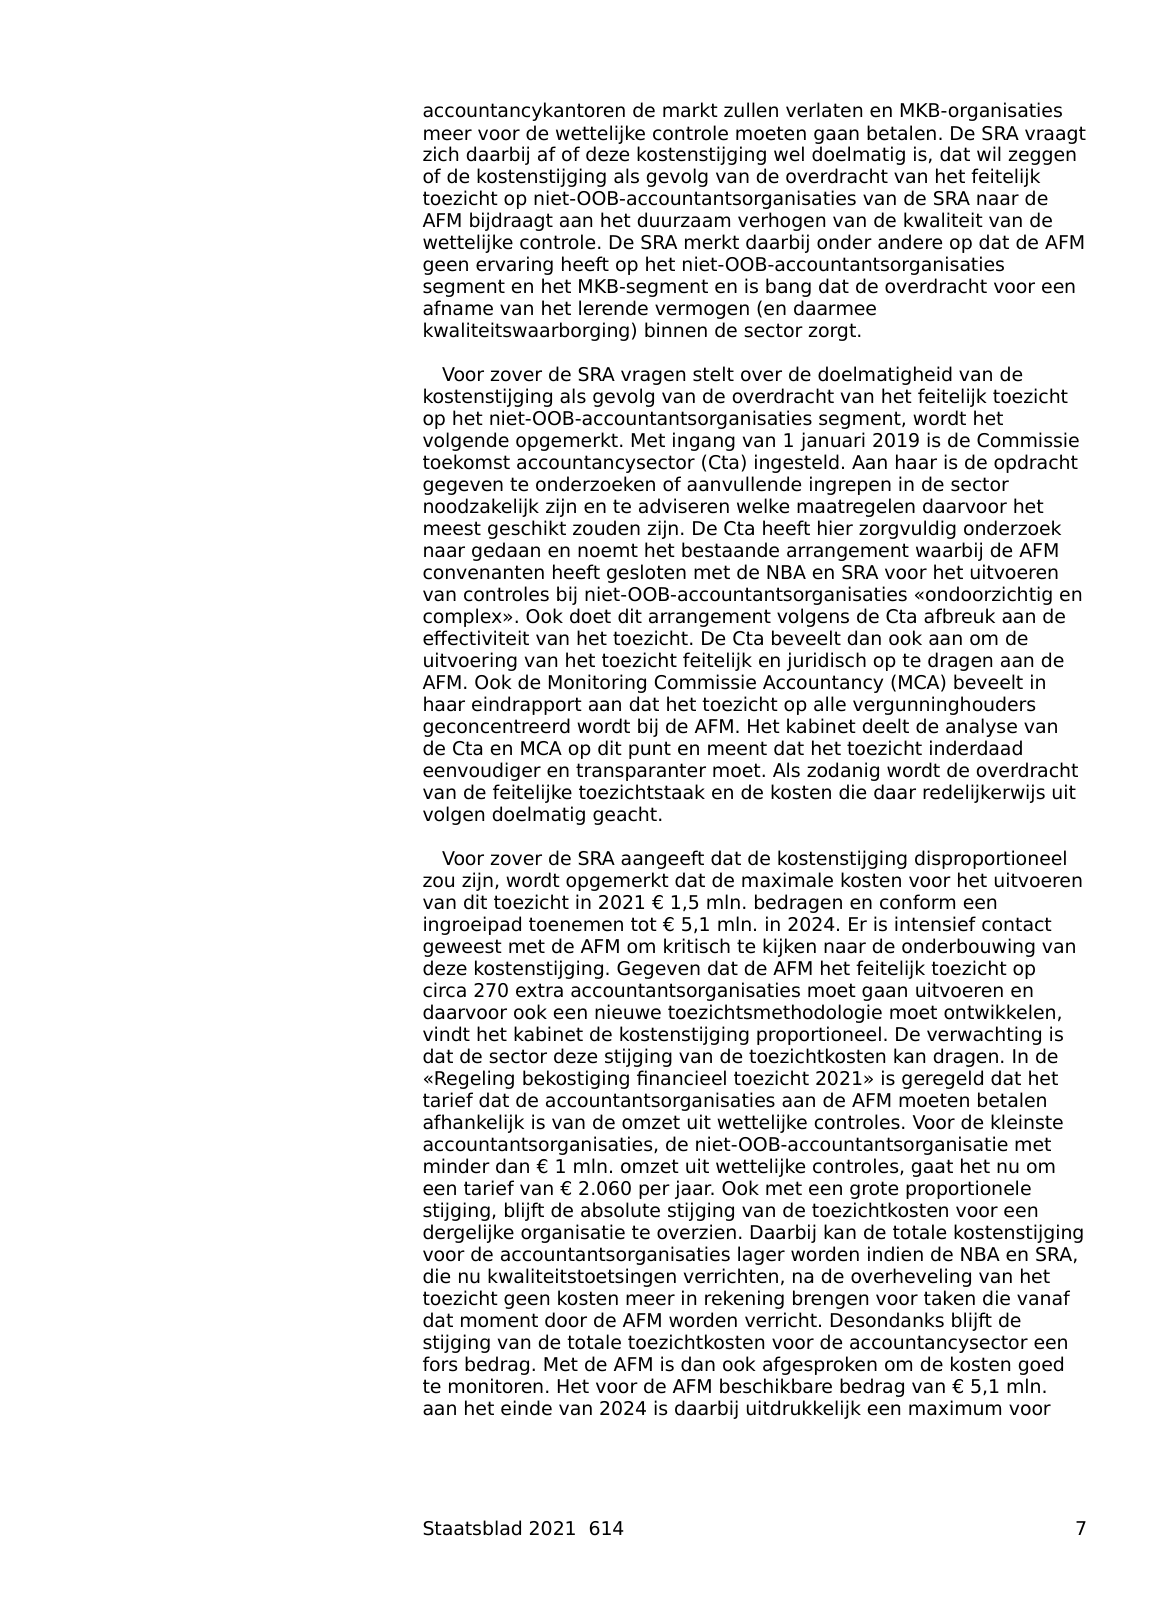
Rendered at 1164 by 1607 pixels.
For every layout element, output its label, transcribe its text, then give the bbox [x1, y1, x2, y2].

text accountancykantoren de markt zullen verlaten en MKB-organisaties meer voor de wettelijke controle moeten gaan betalen. De SRA vraagt zich daarbij af of deze kostenstijging wel doelmatig is, dat wil zeggen of de kostenstijging als gevolg van de overdracht van het feitelijk toezicht op niet-OOB-accountantsorganisaties van de SRA naar de AFM bijdraagt aan het duurzaam verhogen van de kwaliteit van de wettelijke controle. De SRA merkt daarbij onder andere op dat de AFM geen ervaring heeft op het niet-OOB-accountantsorganisaties segment en het MKB-segment en is bang dat de overdracht voor een afname van het lerende vermogen (en daarmee kwaliteitswaarborging) binnen de sector zorgt. [422, 100, 1087, 342]
text Voor zover de SRA vragen stelt over de doelmatigheid van de kostenstijging als gevolg van de overdracht van het feitelijk toezicht op het niet-OOB-accountantsorganisaties segment, wordt het volgende opgemerkt. Met ingang van 1 januari 2019 is de Commissie toekomst accountancysector (Cta) ingesteld. Aan haar is de opdracht gegeven te onderzoeken of aanvullende ingrepen in de sector noodzakelijk zijn en te adviseren welke maatregelen daarvoor het meest geschikt zouden zijn. De Cta heeft hier zorgvuldig onderzoek naar gedaan en noemt het bestaande arrangement waarbij de AFM convenanten heeft gesloten met de NBA en SRA voor het uitvoeren van controles bij niet-OOB-accountantsorganisaties «ondoorzichtig en complex». Ook doet dit arrangement volgens de Cta afbreuk aan de effectiviteit van het toezicht. De Cta beveelt dan ook aan om de uitvoering van het toezicht feitelijk en juridisch op te dragen aan de AFM. Ook de Monitoring Commissie Accountancy (MCA) beveelt in haar eindrapport aan dat het toezicht op alle vergunninghouders geconcentreerd wordt bij de AFM. Het kabinet deelt de analyse van de Cta en MCA op dit punt en meent dat het toezicht inderdaad eenvoudiger en transparanter moet. Als zodanig wordt de overdracht van de feitelijke toezichtstaak en de kosten die daar redelijkerwijs uit volgen doelmatig geacht. [422, 364, 1087, 826]
text Voor zover de SRA aangeeft dat de kostenstijging disproportioneel zou zijn, wordt opgemerkt dat de maximale kosten voor het uitvoeren van dit toezicht in 2021 € 1,5 mln. bedragen en conform een ingroeipad toenemen tot € 5,1 mln. in 2024. Er is intensief contact geweest met de AFM om kritisch te kijken naar de onderbouwing van deze kostenstijging. Gegeven dat de AFM het feitelijk toezicht op circa 270 extra accountantsorganisaties moet gaan uitvoeren en daarvoor ook een nieuwe toezichtsmethodologie moet ontwikkelen, vindt het kabinet de kostenstijging proportioneel. De verwachting is dat de sector deze stijging van de toezichtkosten kan dragen. In de «Regeling bekostiging financieel toezicht 2021» is geregeld dat het tarief dat de accountantsorganisaties aan de AFM moeten betalen afhankelijk is van de omzet uit wettelijke controles. Voor de kleinste accountantsorganisaties, de niet-OOB-accountantsorganisatie met minder dan € 1 mln. omzet uit wettelijke controles, gaat het nu om een tarief van € 2.060 per jaar. Ook met een grote proportionele stijging, blijft de absolute stijging van de toezichtkosten voor een dergelijke organisatie te overzien. Daarbij kan de totale kostenstijging voor de accountantsorganisaties lager worden indien de NBA en SRA, die nu kwaliteitstoetsingen verrichten, na de overheveling van het toezicht geen kosten meer in rekening brengen voor taken die vanaf dat moment door de AFM worden verricht. Desondanks blijft de stijging van de totale toezichtkosten voor de accountancysector een fors bedrag. Met de AFM is dan ook afgesproken om de kosten goed te monitoren. Het voor de AFM beschikbare bedrag van € 5,1 mln. aan het einde van 2024 is daarbij uitdrukkelijk een maximum voor [422, 848, 1087, 1419]
